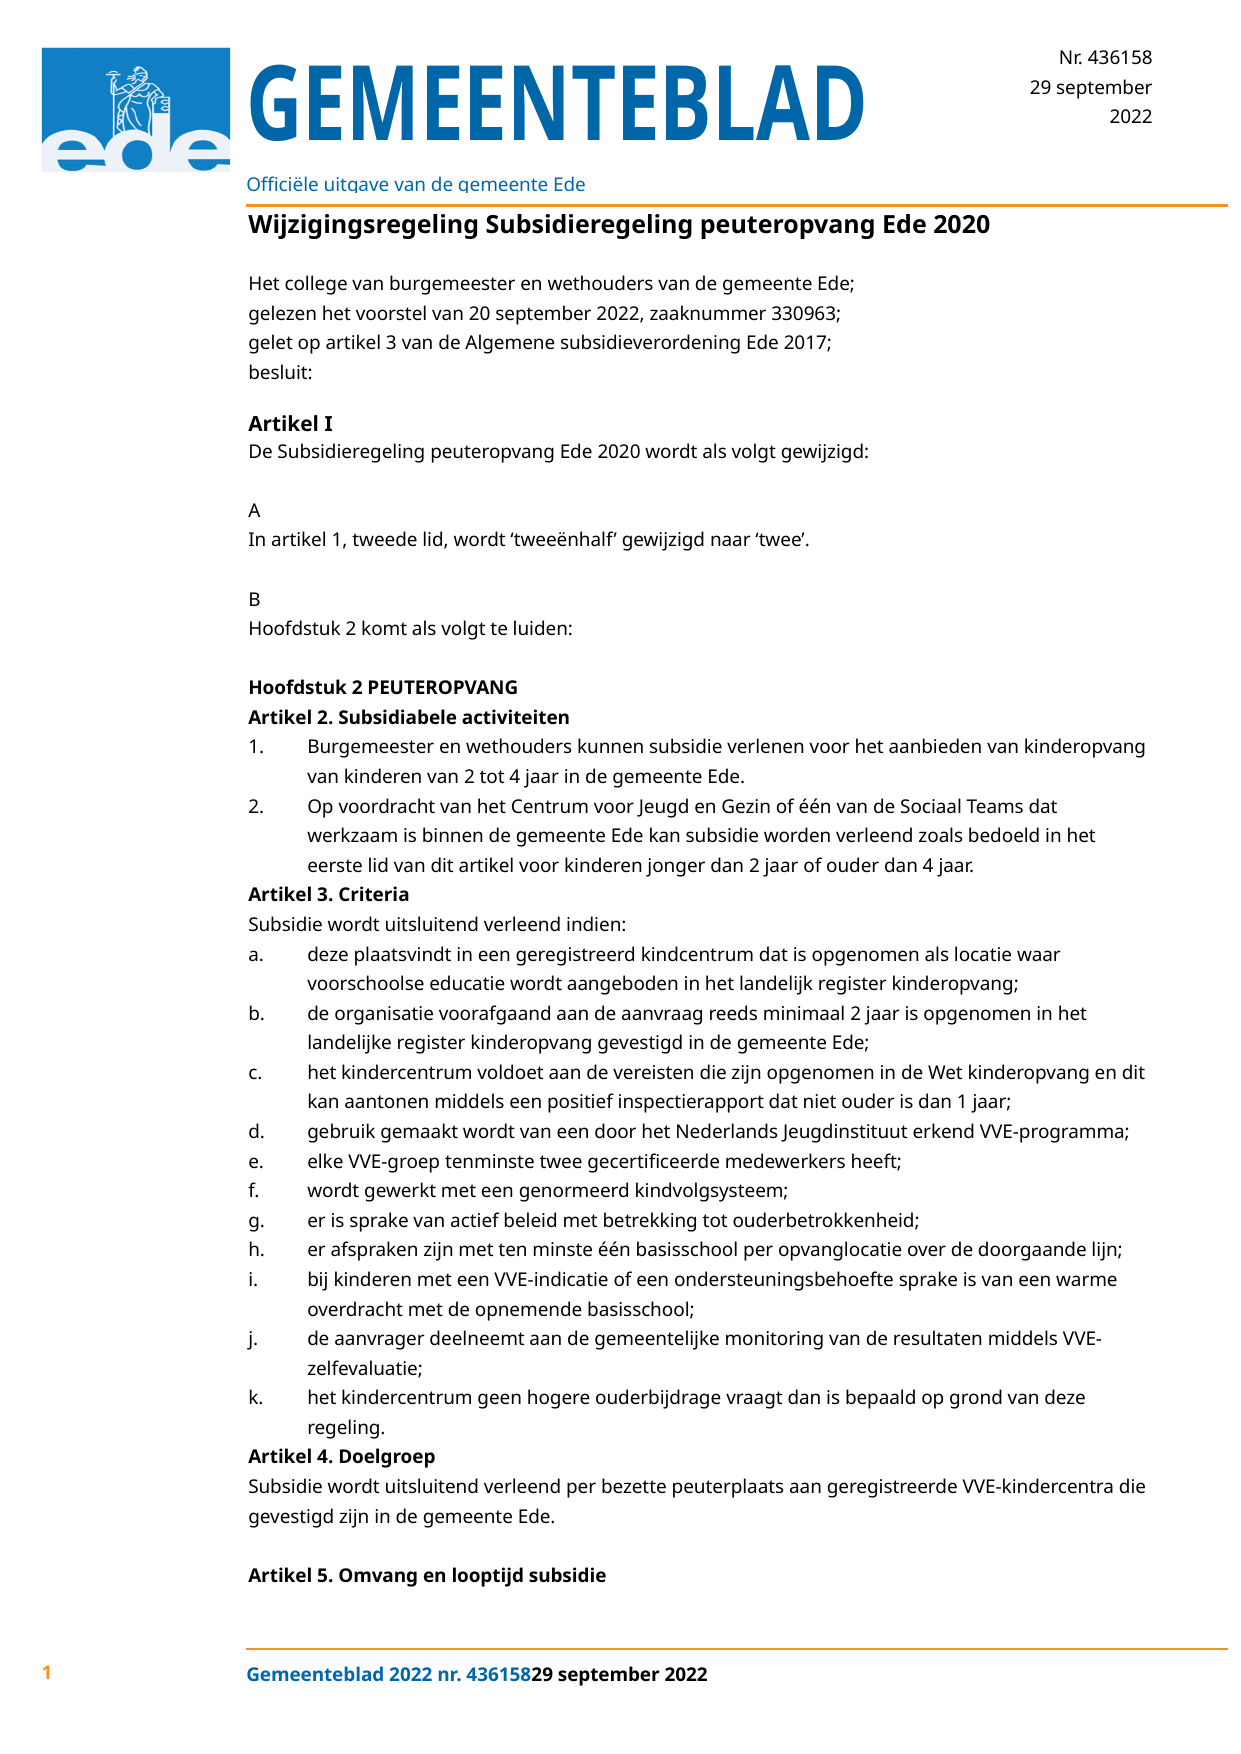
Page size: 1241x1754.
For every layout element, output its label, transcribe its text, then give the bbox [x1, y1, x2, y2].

text Subsidie wordt uitsluitend verleend indien: [248, 911, 1152, 937]
list deze plaatsvindt in een geregistreerd kindcentrum dat is opgenomen als locatie waar voorschoolse educatie wordt aangeboden in het landelijk register kinderopvang; [248, 941, 1152, 996]
text Artikel 3. Criteria [248, 882, 1152, 907]
list de organisatie voorafgaand aan de aanvraag reeds minimaal 2 jaar is opgenomen in het landelijke register kinderopvang gevestigd in de gemeente Ede; [248, 1000, 1152, 1055]
text gelet op artikel 3 van de Algemene subsidieverordening Ede 2017; [248, 329, 1152, 355]
text Hoofdstuk 2 PEUTEROPVANG [248, 674, 1152, 700]
list de aanvrager deelneemt aan de gemeentelijke monitoring van de resultaten middels VVE-zelfevaluatie; [248, 1325, 1152, 1381]
text gelezen het voorstel van 20 september 2022, zaaknummer 330963; [248, 300, 1152, 326]
text Het college van burgemeester en wethouders van de gemeente Ede; [248, 270, 1152, 296]
text Artikel I [248, 409, 1152, 438]
text A [248, 497, 1152, 523]
list er afspraken zijn met ten minste één basisschool per opvanglocatie over de doorgaande lijn; [248, 1237, 1152, 1262]
text Artikel 5. Omvang en looptijd subsidie [248, 1562, 1152, 1588]
text besluit: [248, 359, 1152, 385]
list Op voordracht van het Centrum voor Jeugd en Gezin of één van de Sociaal Teams dat werkzaam is binnen de gemeente Ede kan subsidie worden verleend zoals bedoeld in het eerste lid van dit artikel voor kinderen jonger dan 2 jaar of ouder dan 4 jaar. [248, 793, 1152, 878]
list elke VVE-groep tenminste twee gecertificeerde medewerkers heeft; [248, 1148, 1152, 1174]
list wordt gewerkt met een genormeerd kindvolgsysteem; [248, 1177, 1152, 1203]
text De Subsidieregeling peuteropvang Ede 2020 wordt als volgt gewijzigd: [248, 438, 1152, 464]
list het kindercentrum voldoet aan de vereisten die zijn opgenomen in de Wet kinderopvang en dit kan aantonen middels een positief inspectierapport dat niet ouder is dan 1 jaar; [248, 1059, 1152, 1114]
text B [248, 586, 1152, 612]
list Burgemeester en wethouders kunnen subsidie verlenen voor het aanbieden van kinderopvang van kinderen van 2 tot 4 jaar in de gemeente Ede. [248, 734, 1152, 789]
text Wijzigingsregeling Subsidieregeling peuteropvang Ede 2020 [248, 207, 1152, 241]
text Artikel 2. Subsidiabele activiteiten [248, 704, 1152, 730]
text Artikel 4. Doelgroep [248, 1444, 1152, 1469]
text Hoofdstuk 2 komt als volgt te luiden: [248, 615, 1152, 641]
list het kindercentrum geen hogere ouderbijdrage vraagt dan is bepaald op grond van deze regeling. [248, 1384, 1152, 1440]
list gebruik gemaakt wordt van een door het Nederlands Jeugdinstituut erkend VVE-programma; [248, 1118, 1152, 1144]
text Subsidie wordt uitsluitend verleend per bezette peuterplaats aan geregistreerde VVE-kindercentra die gevestigd zijn in de gemeente Ede. [248, 1473, 1152, 1529]
text In artikel 1, tweede lid, wordt ‘tweeënhalf’ gewijzigd naar ‘twee’. [248, 527, 1152, 552]
picture [41, 47, 231, 172]
list bij kinderen met een VVE-indicatie of een ondersteuningsbehoefte sprake is van een warme overdracht met de opnemende basisschool; [248, 1266, 1152, 1322]
list er is sprake van actief beleid met betrekking tot ouderbetrokkenheid; [248, 1207, 1152, 1233]
